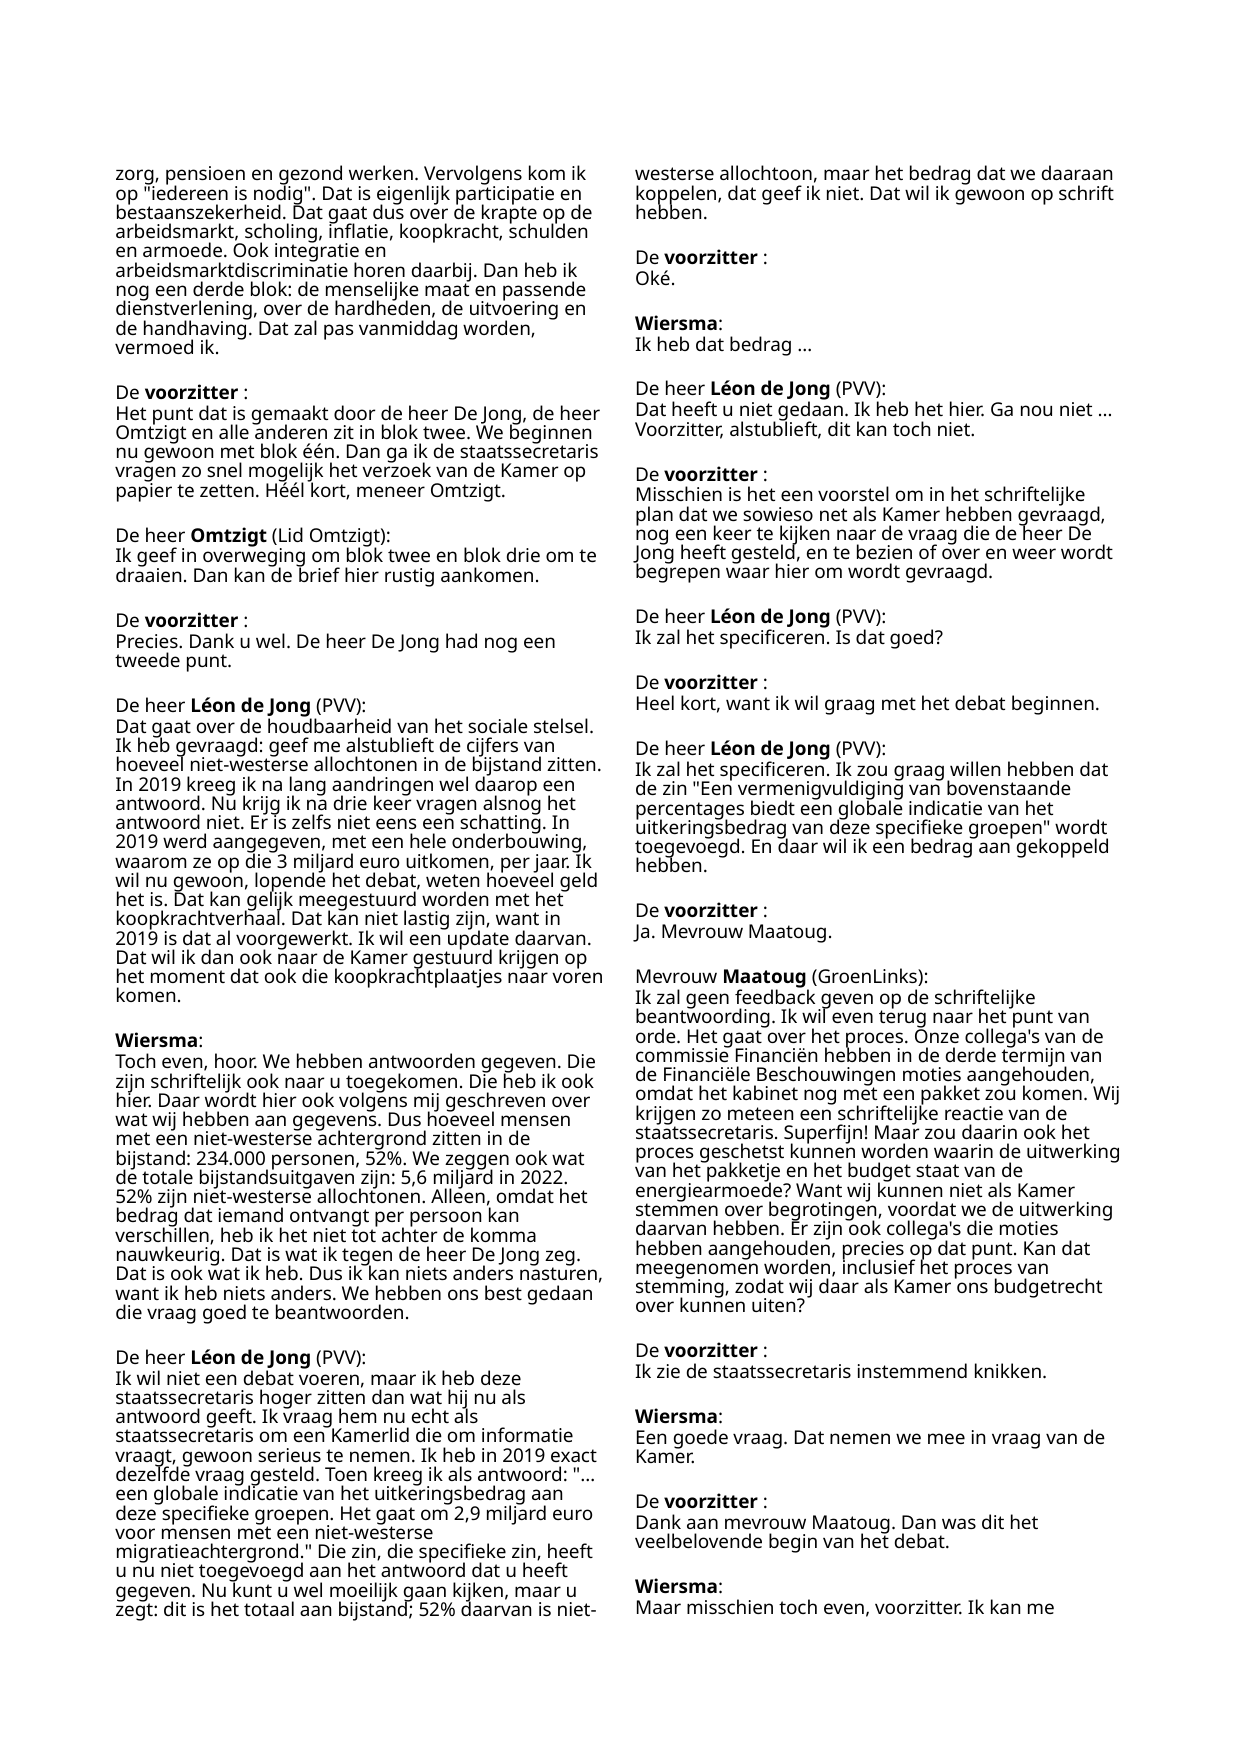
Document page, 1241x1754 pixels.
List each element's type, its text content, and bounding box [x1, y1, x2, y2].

text De heer Léon de Jong (PVV): [635, 604, 1125, 629]
text De heer Omtzigt (Lid Omtzigt): [115, 522, 605, 547]
text De voorzitter : [115, 607, 605, 633]
text Toch even, hoor. We hebben antwoorden gegeven. Die zijn schriftelijk ook naar u toegekomen. Die heb ik ook hier. Daar wordt hier ook volgens mij geschreven over wat wij hebben aan gegevens. Dus hoeveel mensen met een niet-westerse achtergrond zitten in de bijstand: 234.000 personen, 52%. We zeggen ook wat de totale bijstandsuitgaven zijn: 5,6 miljard in 2022. 52% zijn niet-westerse allochtonen. Alleen, omdat het bedrag dat iemand ontvangt per persoon kan verschillen, heb ik het niet tot achter de komma nauwkeurig. Dat is wat ik tegen de heer De Jong zeg. Dat is ook wat ik heb. Dus ik kan niets anders nasturen, want ik heb niets anders. We hebben ons best gedaan die vraag goed te beantwoorden. [115, 1053, 605, 1323]
text Ik zal het specificeren. Is dat goed? [635, 629, 1125, 649]
text De heer Léon de Jong (PVV): [115, 1344, 605, 1370]
text De voorzitter : [635, 897, 1125, 923]
text De heer Léon de Jong (PVV): [115, 692, 605, 718]
text De voorzitter : [635, 1488, 1125, 1514]
text Dank aan mevrouw Maatoug. Dan was dit het veelbelovende begin van het debat. [635, 1514, 1125, 1553]
text Dat heeft u niet gedaan. Ik heb het hier. Ga nou niet … Voorzitter, alstublieft, dit kan toch niet. [635, 401, 1125, 440]
text Wiersma: [635, 310, 1125, 336]
text Ik zal geen feedback geven op de schriftelijke beantwoording. Ik wil even terug naar het punt van orde. Het gaat over het proces. Onze collega's van de commissie Financiën hebben in de derde termijn van de Financiële Beschouwingen moties aangehouden, omdat het kabinet nog met een pakket zou komen. Wij krijgen zo meteen een schriftelijke reactie van de staatssecretaris. Superfijn! Maar zou daarin ook het proces geschetst kunnen worden waarin de uitwerking van het pakketje en het budget staat van de energiearmoede? Want wij kunnen niet als Kamer stemmen over begrotingen, voordat we de uitwerking daarvan hebben. Er zijn ook collega's die moties hebben aangehouden, precies op dat punt. Kan dat meegenomen worden, inclusief het proces van stemming, zodat wij daar als Kamer ons budgetrecht over kunnen uiten? [635, 989, 1125, 1317]
text Ik zie de staatssecretaris instemmend knikken. [635, 1363, 1125, 1382]
text Mevrouw Maatoug (GroenLinks): [635, 963, 1125, 989]
text De voorzitter : [635, 1337, 1125, 1363]
text Maar misschien toch even, voorzitter. Ik kan me [635, 1599, 1125, 1618]
text Oké. [635, 270, 1125, 289]
text Heel kort, want ik wil graag met het debat beginnen. [635, 695, 1125, 714]
text De voorzitter : [635, 461, 1125, 486]
text zorg, pensioen en gezond werken. Vervolgens kom ik op "iedereen is nodig". Dat is eigenlijk participatie en bestaanszekerheid. Dat gaat dus over de krapte op de arbeidsmarkt, scholing, inflatie, koopkracht, schulden en armoede. Ook integratie en arbeidsmarktdiscriminatie horen daarbij. Dan heb ik nog een derde blok: de menselijke maat en passende dienstverlening, over de hardheden, de uitvoering en de handhaving. Dat zal pas vanmiddag worden, vermoed ik. [115, 165, 605, 358]
text Wiersma: [115, 1028, 605, 1053]
text Wiersma: [635, 1403, 1125, 1429]
text Ik geef in overweging om blok twee en blok drie om te draaien. Dan kan de brief hier rustig aankomen. [115, 547, 605, 586]
text De heer Léon de Jong (PVV): [635, 376, 1125, 401]
text westerse allochtoon, maar het bedrag dat we daaraan koppelen, dat geef ik niet. Dat wil ik gewoon op schrift hebben. [635, 165, 1125, 223]
text Ik zal het specificeren. Ik zou graag willen hebben dat de zin "Een vermenigvuldiging van bovenstaande percentages biedt een globale indicatie van het uitkeringsbedrag van deze specifieke groepen" wordt toegevoegd. En daar wil ik een bedrag aan gekoppeld hebben. [635, 761, 1125, 877]
text Ik heb dat bedrag … [635, 336, 1125, 355]
text De voorzitter : [115, 379, 605, 404]
text Ja. Mevrouw Maatoug. [635, 923, 1125, 942]
text De heer Léon de Jong (PVV): [635, 735, 1125, 761]
text Precies. Dank u wel. De heer De Jong had nog een tweede punt. [115, 633, 605, 671]
text Wiersma: [635, 1573, 1125, 1599]
text Het punt dat is gemaakt door de heer De Jong, de heer Omtzigt en alle anderen zit in blok twee. We beginnen nu gewoon met blok één. Dan ga ik de staatssecretaris vragen zo snel mogelijk het verzoek van de Kamer op papier te zetten. Héél kort, meneer Omtzigt. [115, 404, 605, 501]
text Een goede vraag. Dat nemen we mee in vraag van de Kamer. [635, 1429, 1125, 1468]
text Ik wil niet een debat voeren, maar ik heb deze staatssecretaris hoger zitten dan wat hij nu als antwoord geeft. Ik vraag hem nu echt als staatssecretaris om een Kamerlid die om informatie vraagt, gewoon serieus te nemen. Ik heb in 2019 exact dezelfde vraag gesteld. Toen kreeg ik als antwoord: "… een globale indicatie van het uitkeringsbedrag aan deze specifieke groepen. Het gaat om 2,9 miljard euro voor mensen met een niet-westerse migratieachtergrond." Die zin, die specifieke zin, heeft u nu niet toegevoegd aan het antwoord dat u heeft gegeven. Nu kunt u wel moeilijk gaan kijken, maar u zegt: dit is het totaal aan bijstand; 52% daarvan is niet- [115, 1370, 605, 1620]
text De voorzitter : [635, 669, 1125, 695]
text Misschien is het een voorstel om in het schriftelijke plan dat we sowieso net als Kamer hebben gevraagd, nog een keer te kijken naar de vraag die de heer De Jong heeft gesteld, en te bezien of over en weer wordt begrepen waar hier om wordt gevraagd. [635, 486, 1125, 583]
text Dat gaat over de houdbaarheid van het sociale stelsel. Ik heb gevraagd: geef me alstublieft de cijfers van hoeveel niet-westerse allochtonen in de bijstand zitten. In 2019 kreeg ik na lang aandringen wel daarop een antwoord. Nu krijg ik na drie keer vragen alsnog het antwoord niet. Er is zelfs niet eens een schatting. In 2019 werd aangegeven, met een hele onderbouwing, waarom ze op die 3 miljard euro uitkomen, per jaar. Ik wil nu gewoon, lopende het debat, weten hoeveel geld het is. Dat kan gelijk meegestuurd worden met het koopkrachtverhaal. Dat kan niet lastig zijn, want in 2019 is dat al voorgewerkt. Ik wil een update daarvan. Dat wil ik dan ook naar de Kamer gestuurd krijgen op het moment dat ook die koopkrachtplaatjes naar voren komen. [115, 718, 605, 1007]
text De voorzitter : [635, 244, 1125, 270]
